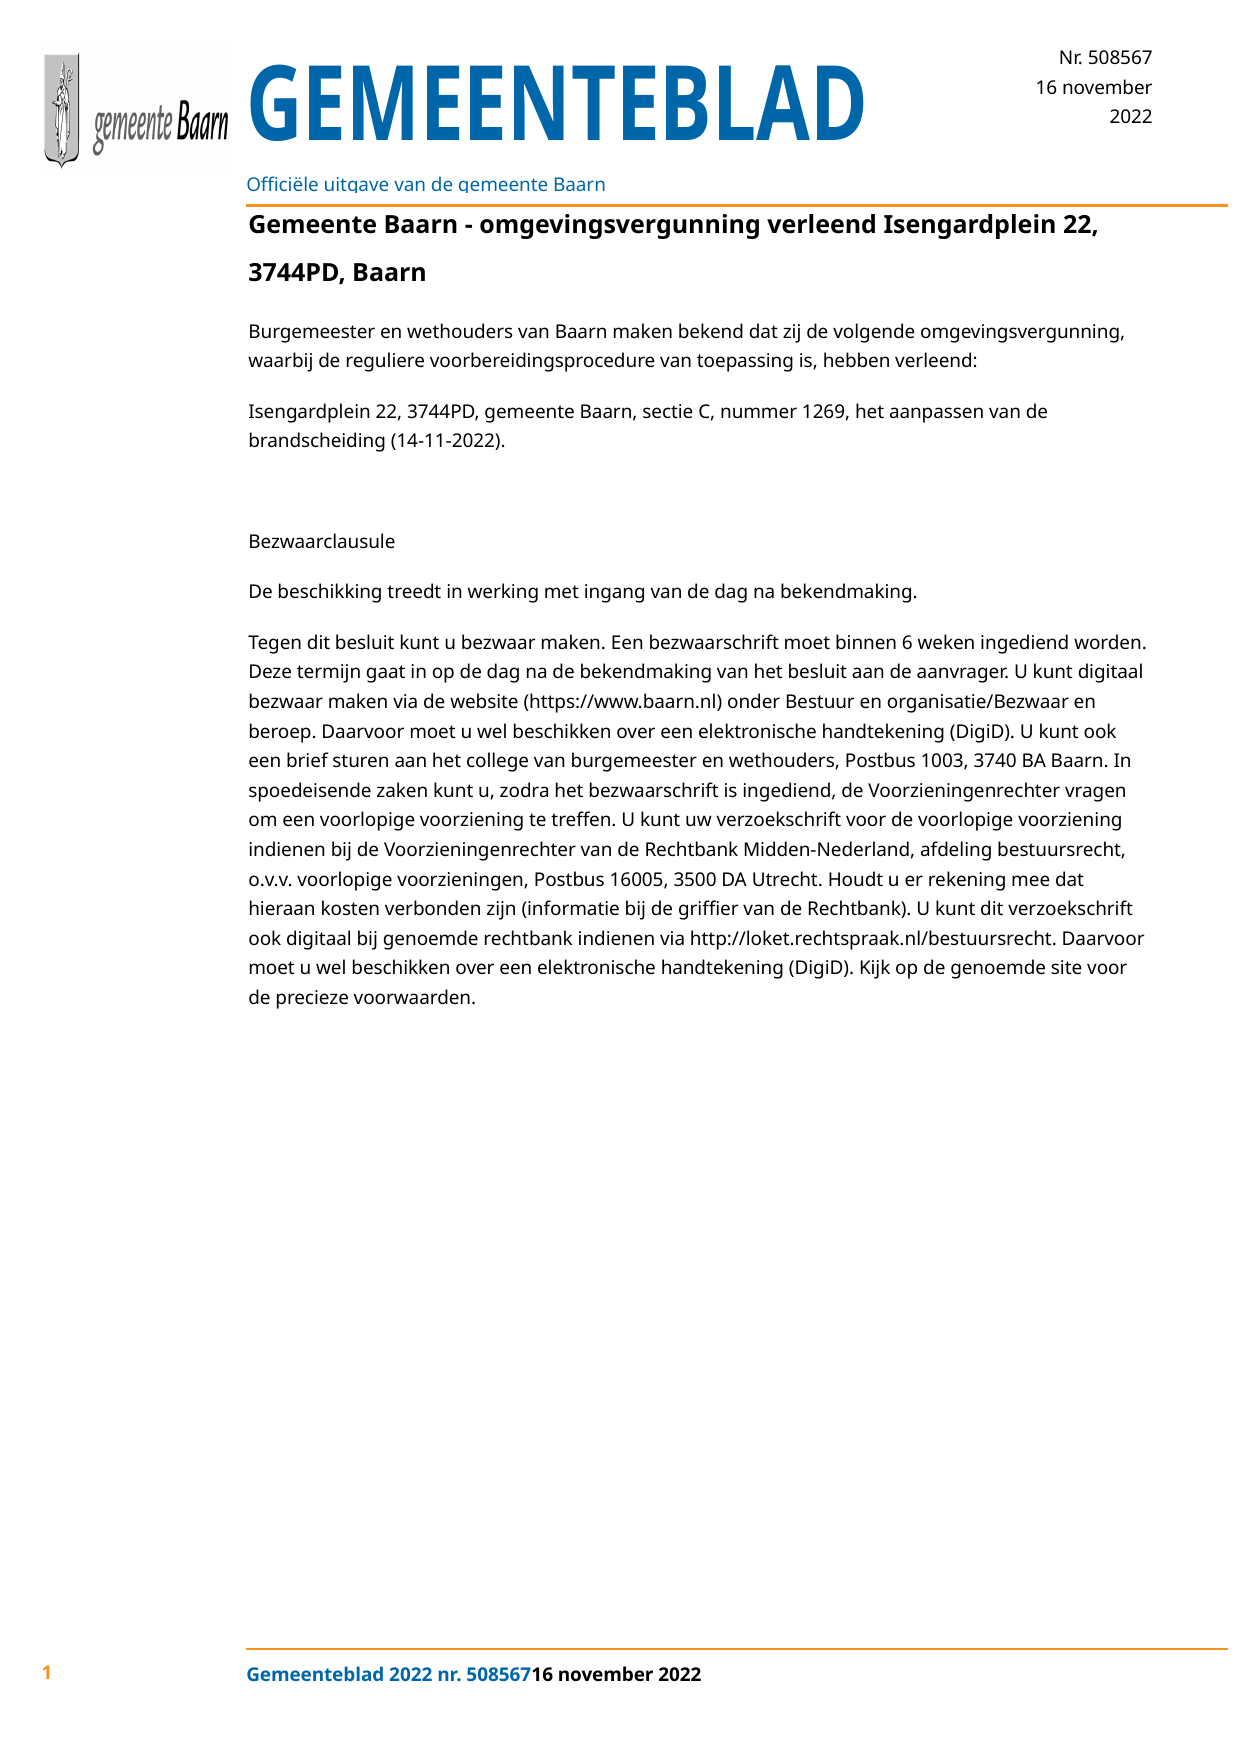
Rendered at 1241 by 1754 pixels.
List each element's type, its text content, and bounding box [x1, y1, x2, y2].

text Bezwaarclausule [248, 528, 1152, 554]
text Gemeente Baarn - omgevingsvergunning verleend Isengardplein 22, 3744PD, Baarn [248, 207, 1152, 288]
text Tegen dit besluit kunt u bezwaar maken. Een bezwaarschrift moet binnen 6 weken ingediend worden. Deze termijn gaat in op de dag na de bekendmaking van het besluit aan de aanvrager. U kunt digitaal bezwaar maken via de website (https://www.baarn.nl) onder Bestuur en organisatie/Bezwaar en beroep. Daarvoor moet u wel beschikken over een elektronische handtekening (DigiD). U kunt ook een brief sturen aan het college van burgemeester en wethouders, Postbus 1003, 3740 BA Baarn. In spoedeisende zaken kunt u, zodra het bezwaarschrift is ingediend, de Voorzieningenrechter vragen om een voorlopige voorziening te treffen. U kunt uw verzoekschrift voor de voorlopige voorziening indienen bij de Voorzieningenrechter van de Rechtbank Midden-Nederland, afdeling bestuursrecht, o.v.v. voorlopige voorzieningen, Postbus 16005, 3500 DA Utrecht. Houdt u er rekening mee dat hieraan kosten verbonden zijn (informatie bij de griffier van de Rechtbank). U kunt dit verzoekschrift ook digitaal bij genoemde rechtbank indienen via http://loket.rechtspraak.nl/bestuursrecht. Daarvoor moet u wel beschikken over een elektronische handtekening (DigiD). Kijk op de genoemde site voor de precieze voorwaarden. [248, 629, 1152, 1010]
text Burgemeester en wethouders van Baarn maken bekend dat zij de volgende omgevingsvergunning, waarbij de reguliere voorbereidingsprocedure van toepassing is, hebben verleend: [248, 318, 1152, 373]
picture [41, 47, 231, 172]
text De beschikking treedt in werking met ingang van de dag na bekendmaking. [248, 579, 1152, 604]
text Isengardplein 22, 3744PD, gemeente Baarn, sectie C, nummer 1269, het aanpassen van de brandscheiding (14-11-2022). [248, 398, 1152, 453]
